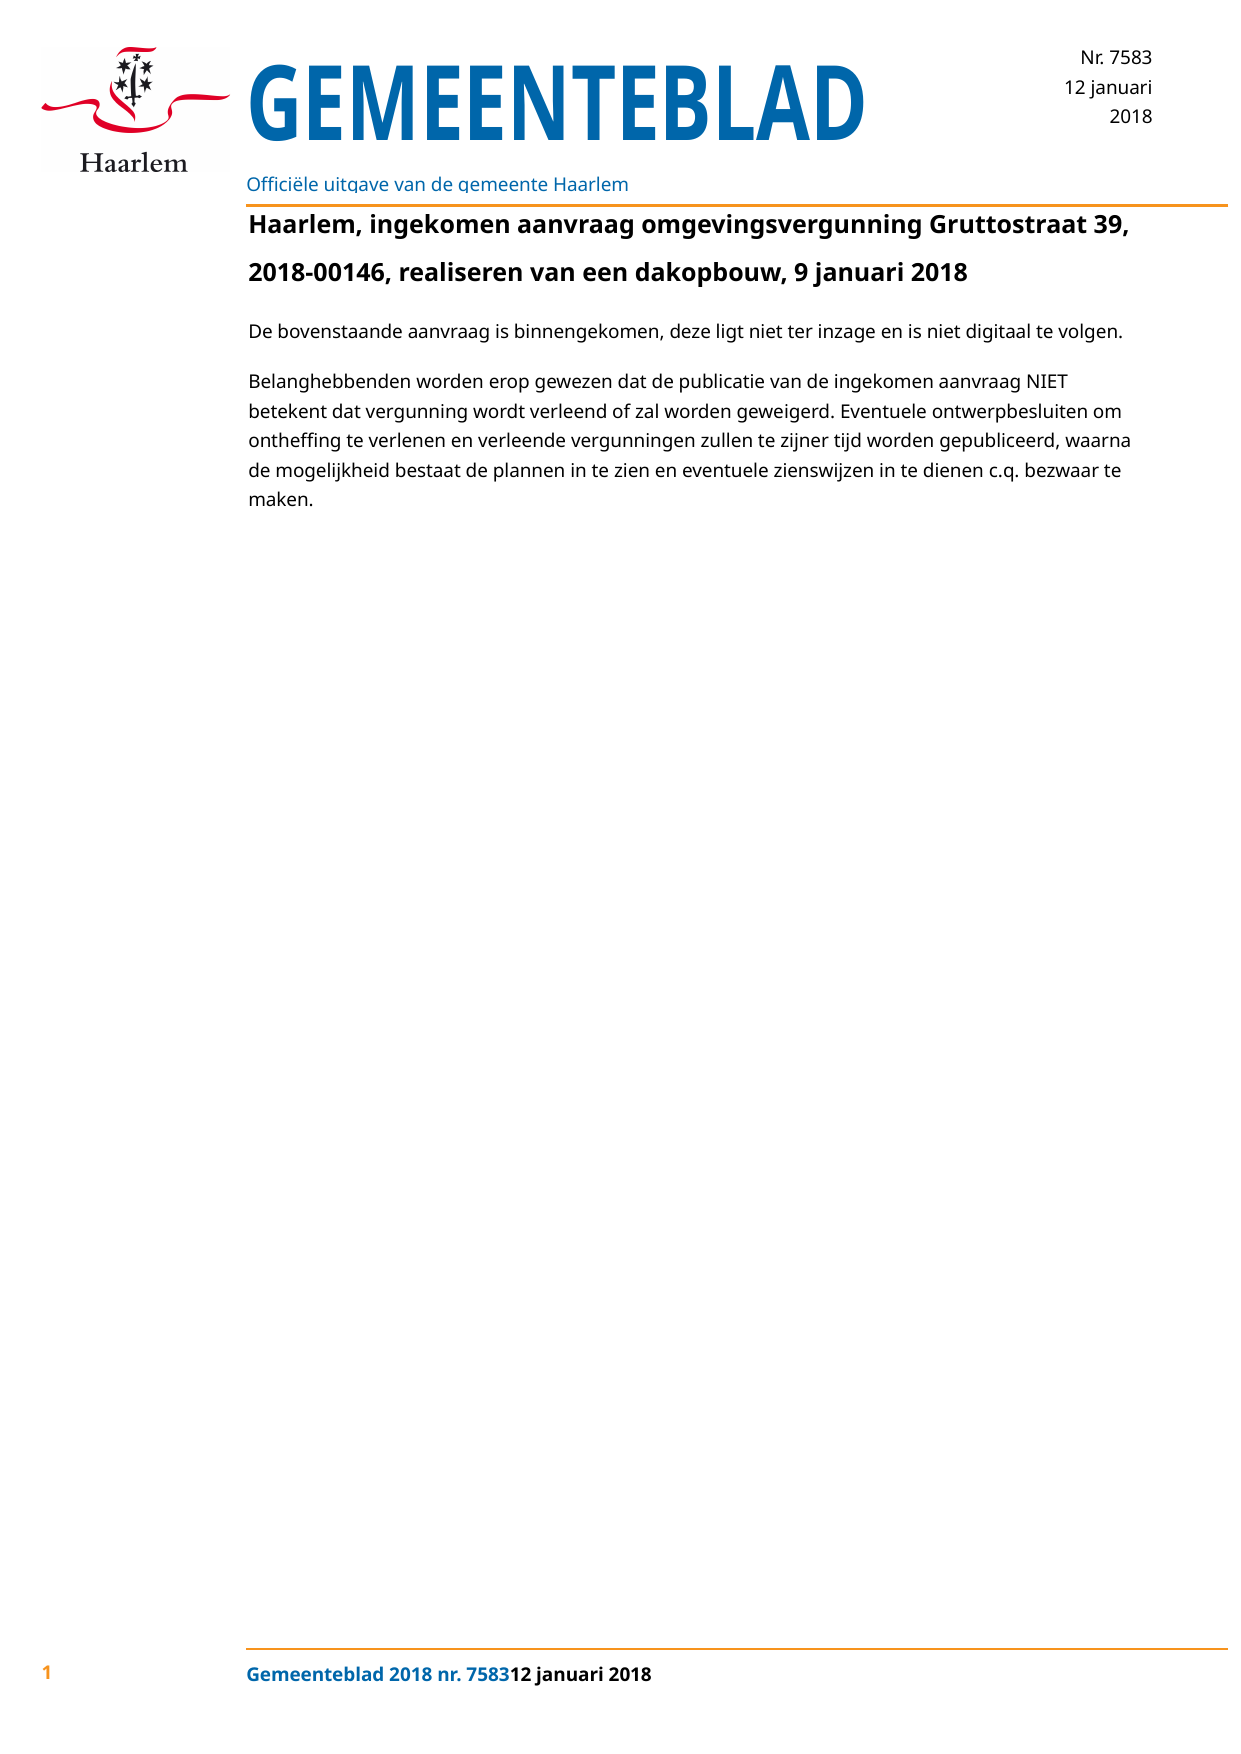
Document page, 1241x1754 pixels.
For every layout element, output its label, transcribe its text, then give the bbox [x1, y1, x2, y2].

picture [41, 47, 231, 172]
text Belanghebbenden worden erop gewezen dat de publicatie van de ingekomen aanvraag NIET betekent dat vergunning wordt verleend of zal worden geweigerd. Eventuele ontwerpbesluiten om ontheffing te verlenen en verleende vergunningen zullen te zijner tijd worden gepubliceerd, waarna de mogelijkheid bestaat de plannen in te zien en eventuele zienswijzen in te dienen c.q. bezwaar te maken. [248, 368, 1152, 512]
text Haarlem, ingekomen aanvraag omgevingsvergunning Gruttostraat 39, 2018-00146, realiseren van een dakopbouw, 9 januari 2018 [248, 207, 1152, 288]
text De bovenstaande aanvraag is binnengekomen, deze ligt niet ter inzage en is niet digitaal te volgen. [248, 318, 1152, 344]
